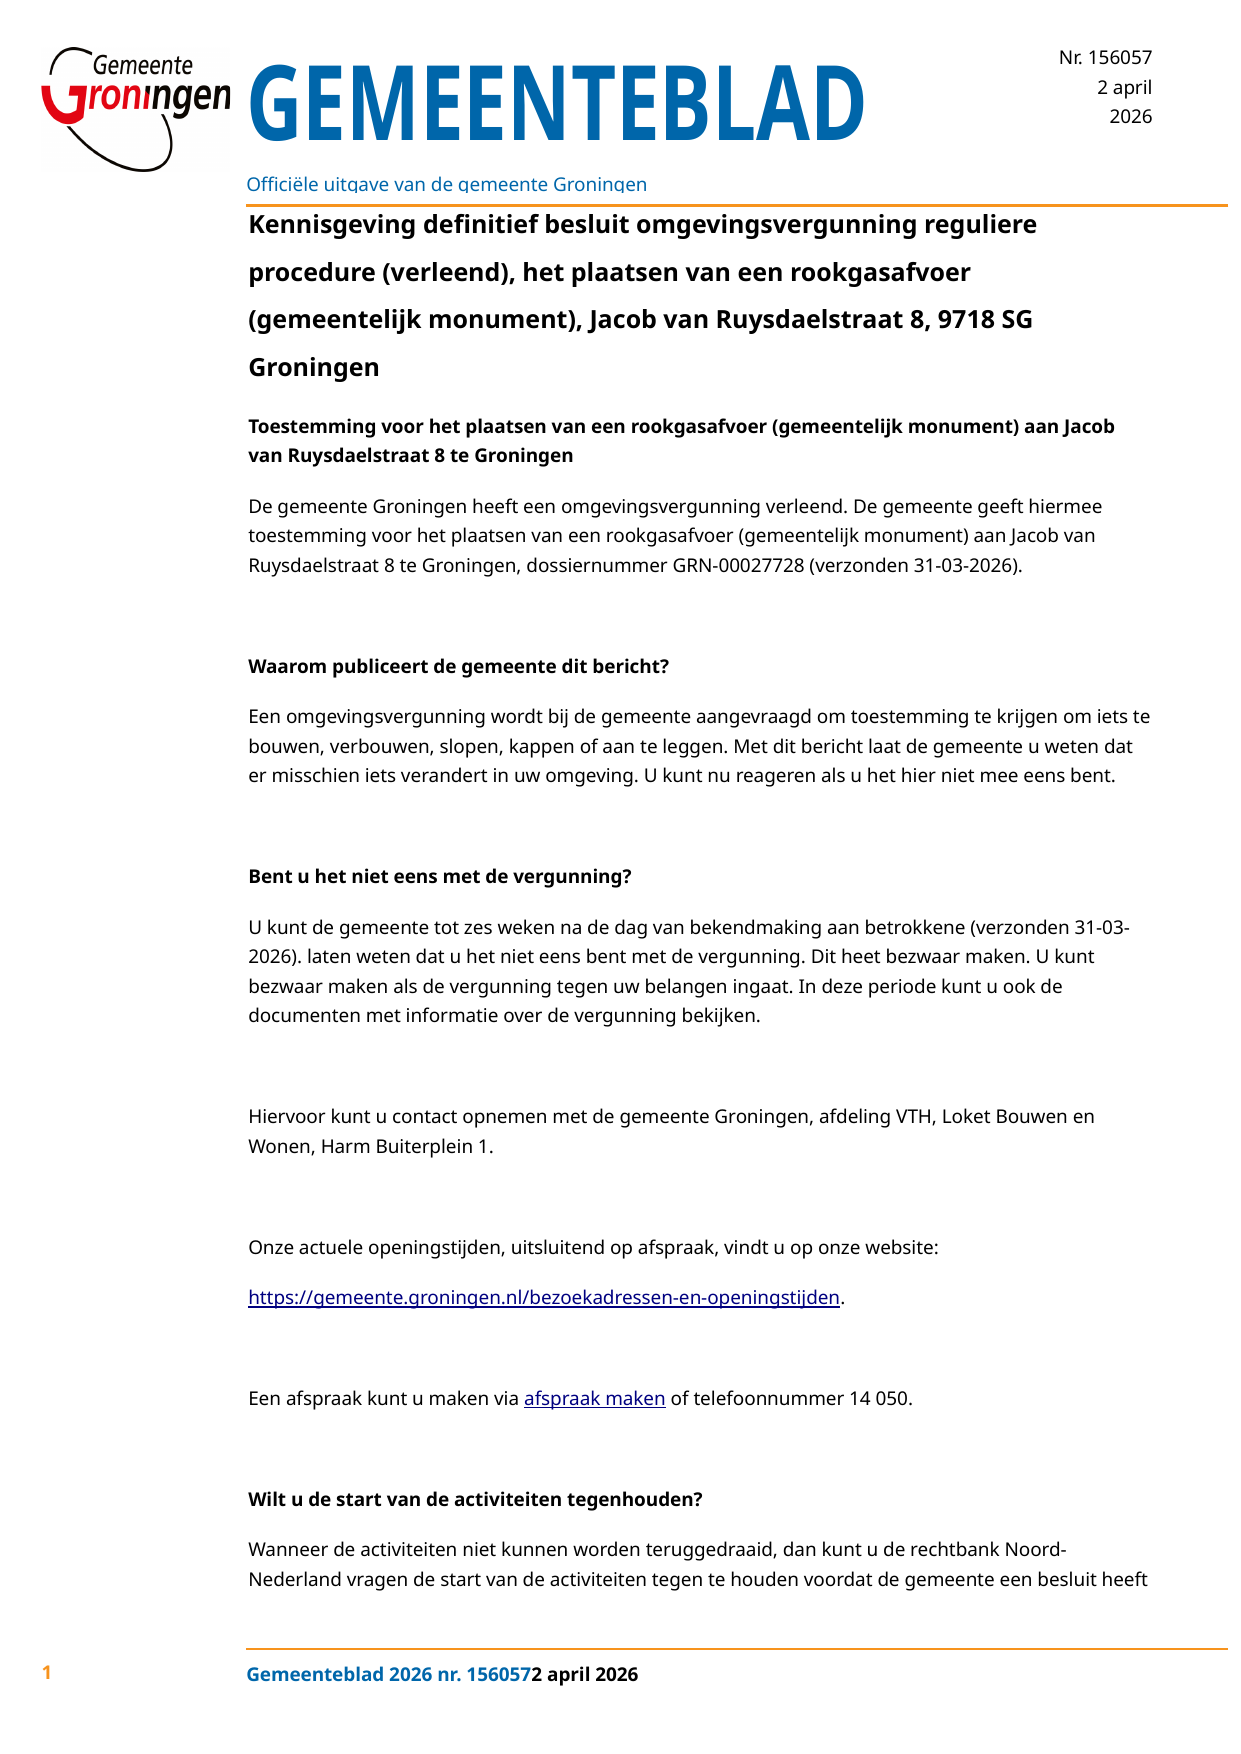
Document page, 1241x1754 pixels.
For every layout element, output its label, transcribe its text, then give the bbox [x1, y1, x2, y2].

text De gemeente Groningen heeft een omgevingsvergunning verleend. De gemeente geeft hiermee toestemming voor het plaatsen van een rookgasafvoer (gemeentelijk monument) aan Jacob van Ruysdaelstraat 8 te Groningen, dossiernummer GRN-00027728 (verzonden 31-03-2026). [248, 493, 1152, 578]
text Wanneer de activiteiten niet kunnen worden teruggedraaid, dan kunt u de rechtbank Noord-Nederland vragen de start van de activiteiten tegen te houden voordat de gemeente een besluit heeft [248, 1536, 1152, 1592]
text Waarom publiceert de gemeente dit bericht? [248, 653, 1152, 679]
text Toestemming voor het plaatsen van een rookgasafvoer (gemeentelijk monument) aan Jacob van Ruysdaelstraat 8 te Groningen [248, 413, 1152, 468]
text Bent u het niet eens met de vergunning? [248, 863, 1152, 889]
text Hiervoor kunt u contact opnemen met de gemeente Groningen, afdeling VTH, Loket Bouwen en Wonen, Harm Buiterplein 1. [248, 1103, 1152, 1159]
picture [41, 47, 231, 172]
text U kunt de gemeente tot zes weken na de dag van bekendmaking aan betrokkene (verzonden 31-03-2026). laten weten dat u het niet eens bent met de vergunning. Dit heet bezwaar maken. U kunt bezwaar maken als de vergunning tegen uw belangen ingaat. In deze periode kunt u ook de documenten met informatie over de vergunning bekijken. [248, 914, 1152, 1028]
text Wilt u de start van de activiteiten tegenhouden? [248, 1486, 1152, 1512]
text Kennisgeving definitief besluit omgevingsvergunning reguliere procedure (verleend), het plaatsen van een rookgasafvoer (gemeentelijk monument), Jacob van Ruysdaelstraat 8, 9718 SG Groningen [248, 207, 1152, 384]
text Een afspraak kunt u maken via afspraak maken of telefoonnummer 14 050. [248, 1385, 1152, 1411]
text Een omgevingsvergunning wordt bij de gemeente aangevraagd om toestemming te krijgen om iets te bouwen, verbouwen, slopen, kappen of aan te leggen. Met dit bericht laat de gemeente u weten dat er misschien iets verandert in uw omgeving. U kunt nu reageren als u het hier niet mee eens bent. [248, 703, 1152, 788]
text Onze actuele openingstijden, uitsluitend op afspraak, vindt u op onze website: [248, 1234, 1152, 1260]
text https://gemeente.groningen.nl/bezoekadressen-en-openingstijden. [248, 1284, 1152, 1310]
